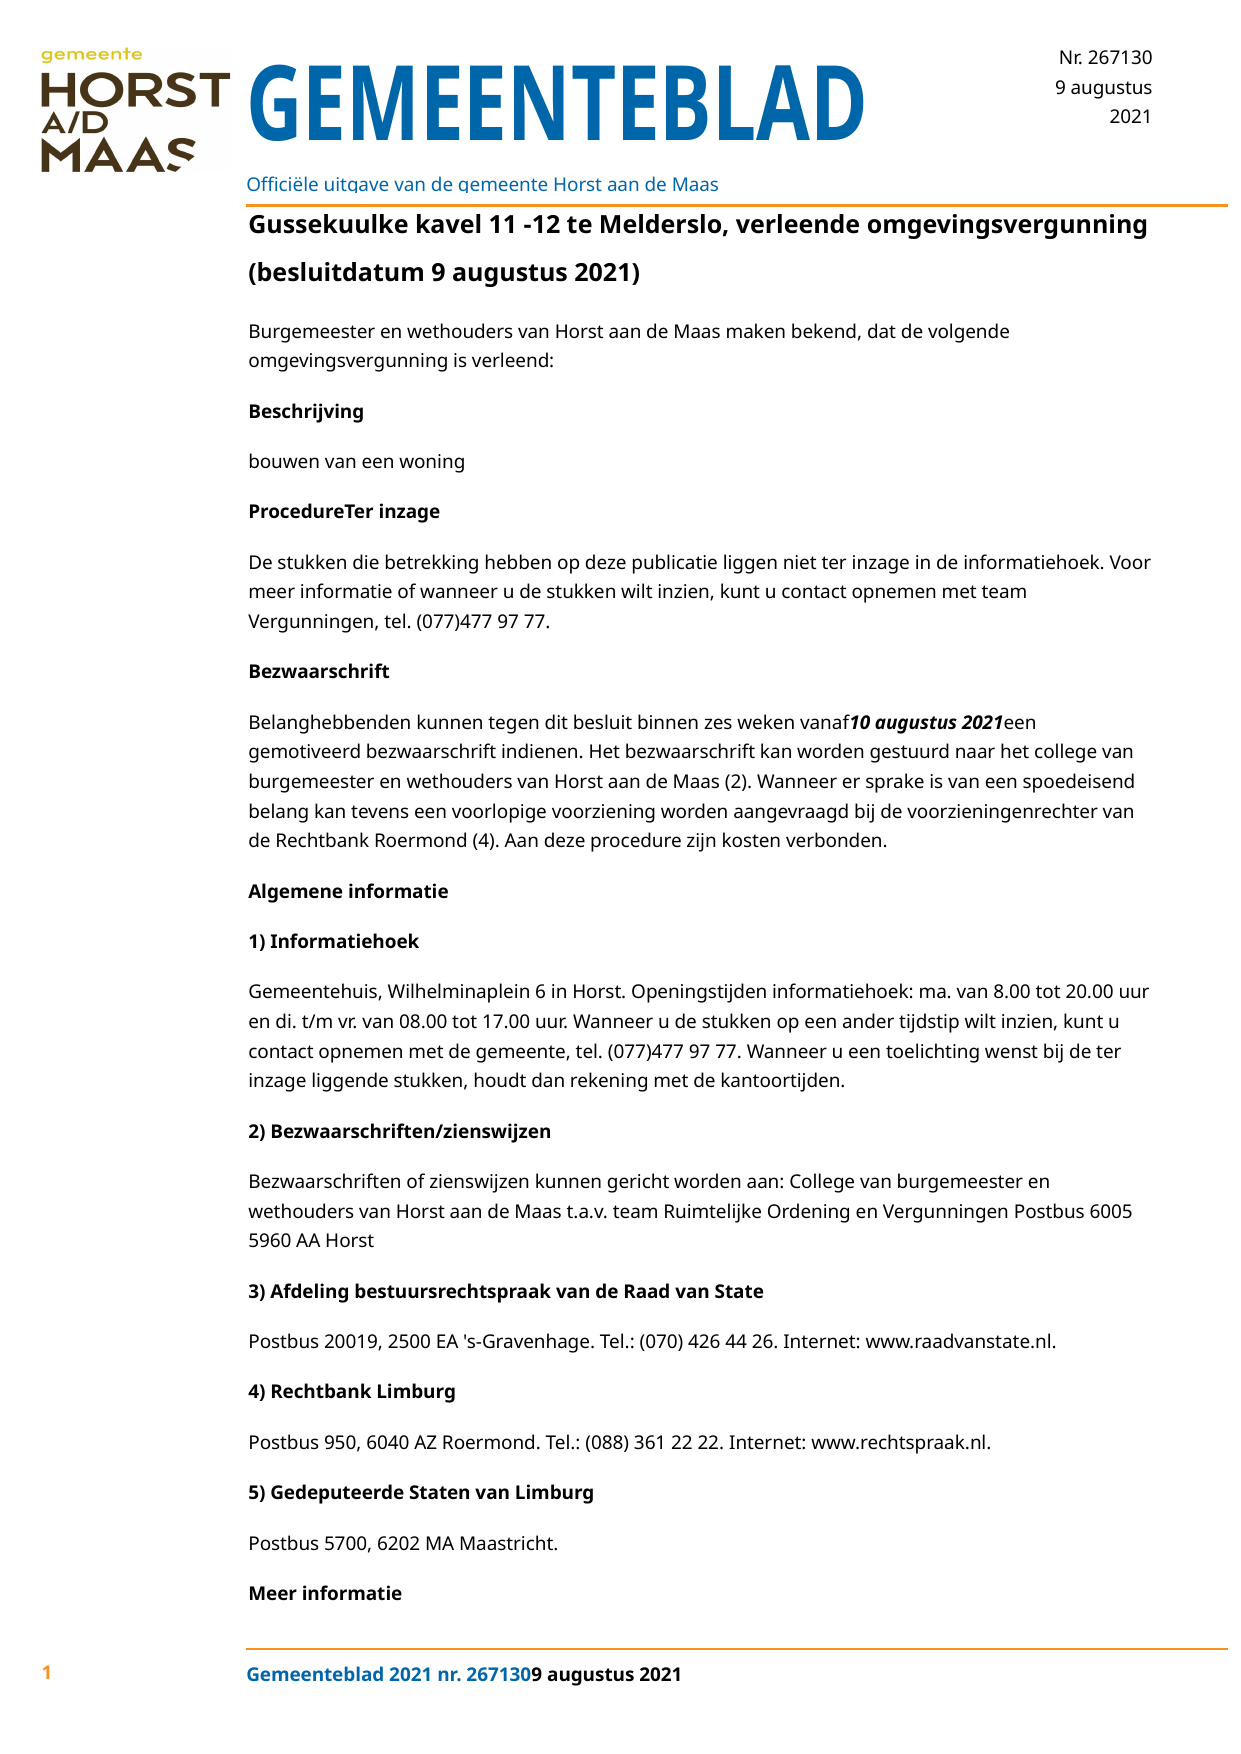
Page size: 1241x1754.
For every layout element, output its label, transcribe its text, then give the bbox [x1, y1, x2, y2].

text 3) Afdeling bestuursrechtspraak van de Raad van State [248, 1278, 1152, 1304]
text 2) Bezwaarschriften/zienswijzen [248, 1118, 1152, 1144]
text Burgemeester en wethouders van Horst aan de Maas maken bekend, dat de volgende omgevingsvergunning is verleend: [248, 318, 1152, 373]
text ProcedureTer inzage [248, 499, 1152, 524]
text Postbus 950, 6040 AZ Roermond. Tel.: (088) 361 22 22. Internet: www.rechtspraak.nl. [248, 1429, 1152, 1455]
text Algemene informatie [248, 878, 1152, 904]
text 1) Informatiehoek [248, 928, 1152, 954]
text Postbus 5700, 6202 MA Maastricht. [248, 1530, 1152, 1556]
text De stukken die betrekking hebben op deze publicatie liggen niet ter inzage in de informatiehoek. Voor meer informatie of wanneer u de stukken wilt inzien, kunt u contact opnemen met team Vergunningen, tel. (077)477 97 77. [248, 549, 1152, 634]
text bouwen van een woning [248, 448, 1152, 474]
text Bezwaarschrift [248, 659, 1152, 684]
text Gussekuulke kavel 11 -12 te Melderslo, verleende omgevingsvergunning (besluitdatum 9 augustus 2021) [248, 207, 1152, 288]
text 4) Rechtbank Limburg [248, 1379, 1152, 1404]
text Belanghebbenden kunnen tegen dit besluit binnen zes weken vanaf10 augustus 2021een gemotiveerd bezwaarschrift indienen. Het bezwaarschrift kan worden gestuurd naar het college van burgemeester en wethouders van Horst aan de Maas (2). Wanneer er sprake is van een spoedeisend belang kan tevens een voorlopige voorziening worden aangevraagd bij de voorzieningenrechter van de Rechtbank Roermond (4). Aan deze procedure zijn kosten verbonden. [248, 709, 1152, 853]
text Meer informatie [248, 1580, 1152, 1606]
text Beschrijving [248, 398, 1152, 424]
text 5) Gedeputeerde Staten van Limburg [248, 1479, 1152, 1505]
text Bezwaarschriften of zienswijzen kunnen gericht worden aan: College van burgemeester en wethouders van Horst aan de Maas t.a.v. team Ruimtelijke Ordening en Vergunningen Postbus 6005 5960 AA Horst [248, 1168, 1152, 1253]
text Gemeentehuis, Wilhelminaplein 6 in Horst. Openingstijden informatiehoek: ma. van 8.00 tot 20.00 uur en di. t/m vr. van 08.00 tot 17.00 uur. Wanneer u de stukken op een ander tijdstip wilt inzien, kunt u contact opnemen met de gemeente, tel. (077)477 97 77. Wanneer u een toelichting wenst bij de ter inzage liggende stukken, houdt dan rekening met de kantoortijden. [248, 979, 1152, 1093]
text Postbus 20019, 2500 EA 's-Gravenhage. Tel.: (070) 426 44 26. Internet: www.raadvanstate.nl. [248, 1328, 1152, 1354]
picture [41, 47, 231, 172]
